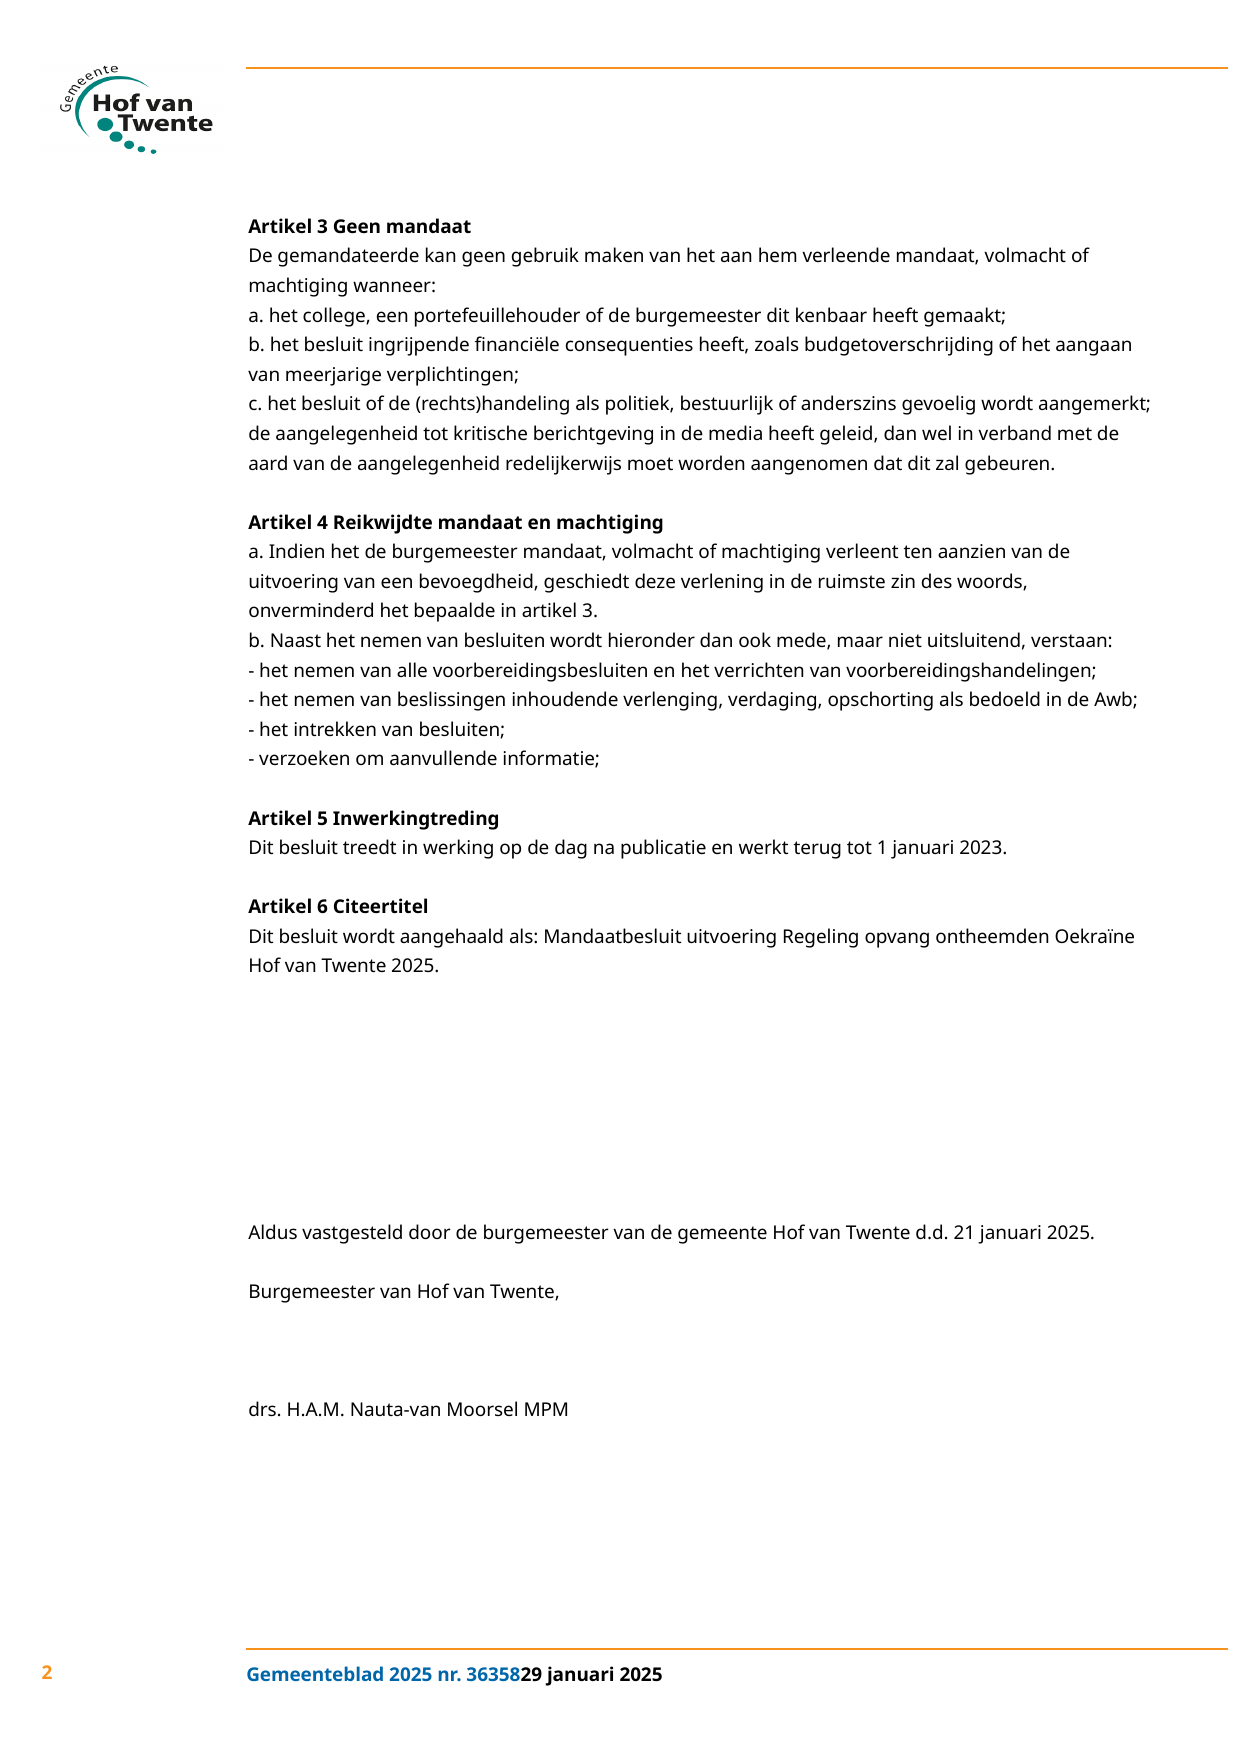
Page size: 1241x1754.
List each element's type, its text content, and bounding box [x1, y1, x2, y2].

text - verzoeken om aanvullende informatie; [248, 746, 1152, 771]
text - het nemen van alle voorbereidingsbesluiten en het verrichten van voorbereidingshandelingen; [248, 657, 1152, 683]
text a. Indien het de burgemeester mandaat, volmacht of machtiging verleent ten aanzien van de uitvoering van een bevoegdheid, geschiedt deze verlening in de ruimste zin des woords, onverminderd het bepaalde in artikel 3. [248, 538, 1152, 623]
text Artikel 4 Reikwijdte mandaat en machtiging [248, 509, 1152, 535]
text Dit besluit treedt in werking op de dag na publicatie en werkt terug tot 1 januari 2023. [248, 834, 1152, 860]
text De gemandateerde kan geen gebruik maken van het aan hem verleende mandaat, volmacht of machtiging wanneer: [248, 243, 1152, 298]
picture [41, 47, 231, 172]
text Artikel 5 Inwerkingtreding [248, 805, 1152, 831]
text Aldus vastgesteld door de burgemeester van de gemeente Hof van Twente d.d. 21 januari 2025. [248, 1219, 1152, 1245]
text Burgemeester van Hof van Twente, [248, 1278, 1152, 1304]
text drs. H.A.M. Nauta-van Moorsel MPM [248, 1396, 1152, 1422]
text Dit besluit wordt aangehaald als: Mandaatbesluit uitvoering Regeling opvang ontheemden Oekraïne Hof van Twente 2025. [248, 923, 1152, 978]
text b. het besluit ingrijpende financiële consequenties heeft, zoals budgetoverschrijding of het aangaan van meerjarige verplichtingen; [248, 331, 1152, 387]
text - het intrekken van besluiten; [248, 716, 1152, 742]
text b. Naast het nemen van besluiten wordt hieronder dan ook mede, maar niet uitsluitend, verstaan: [248, 627, 1152, 653]
text c. het besluit of de (rechts)handeling als politiek, bestuurlijk of anderszins gevoelig wordt aangemerkt; de aangelegenheid tot kritische berichtgeving in de media heeft geleid, dan wel in verband met de aard van de aangelegenheid redelijkerwijs moet worden aangenomen dat dit zal gebeuren. [248, 391, 1152, 476]
text - het nemen van beslissingen inhoudende verlenging, verdaging, opschorting als bedoeld in de Awb; [248, 686, 1152, 712]
text Artikel 3 Geen mandaat [248, 213, 1152, 239]
text Artikel 6 Citeertitel [248, 893, 1152, 919]
text a. het college, een portefeuillehouder of de burgemeester dit kenbaar heeft gemaakt; [248, 302, 1152, 328]
